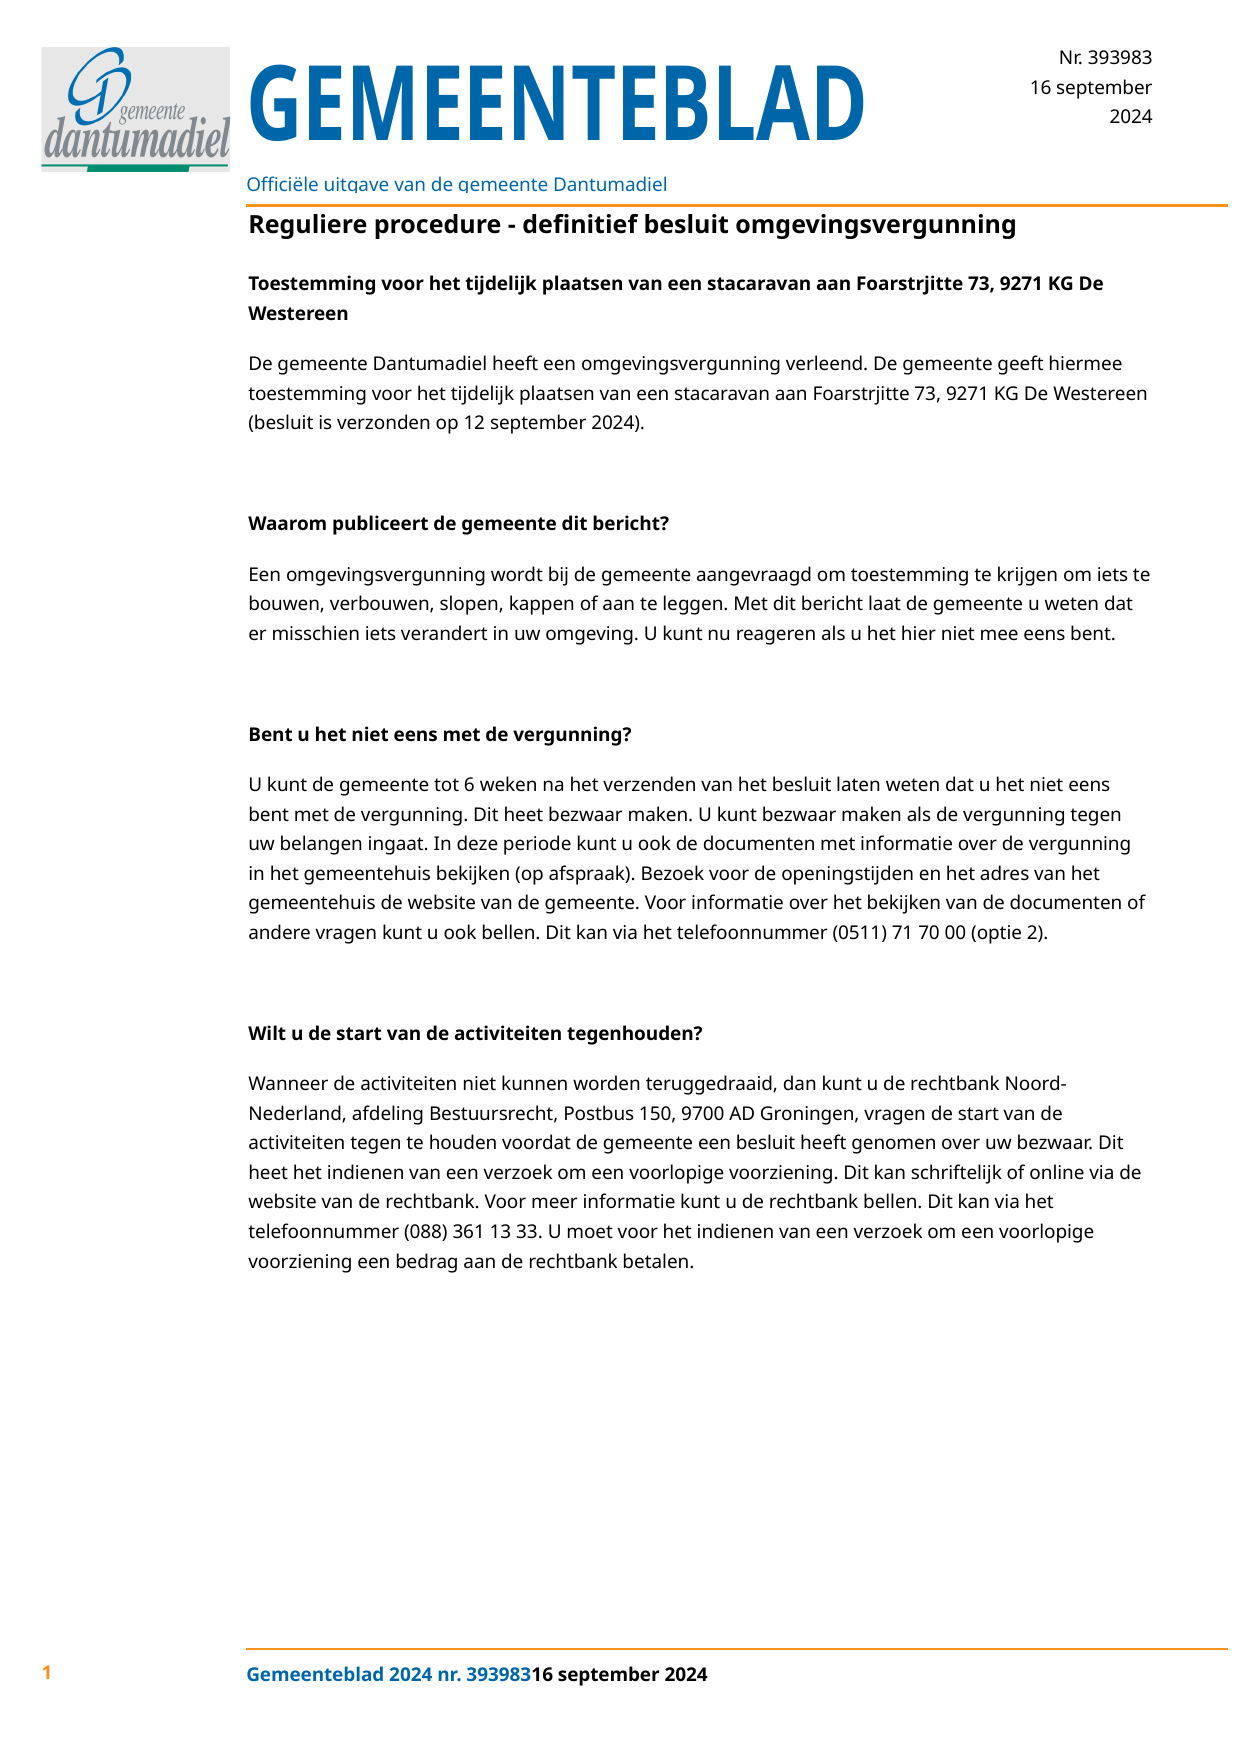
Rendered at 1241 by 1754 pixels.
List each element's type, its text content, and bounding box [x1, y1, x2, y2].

text De gemeente Dantumadiel heeft een omgevingsvergunning verleend. De gemeente geeft hiermee toestemming voor het tijdelijk plaatsen van een stacaravan aan Foarstrjitte 73, 9271 KG De Westereen (besluit is verzonden op 12 september 2024). [248, 350, 1152, 435]
text Bent u het niet eens met de vergunning? [248, 721, 1152, 746]
text Wilt u de start van de activiteiten tegenhouden? [248, 1020, 1152, 1046]
text Waarom publiceert de gemeente dit bericht? [248, 510, 1152, 536]
text Een omgevingsvergunning wordt bij de gemeente aangevraagd om toestemming te krijgen om iets te bouwen, verbouwen, slopen, kappen of aan te leggen. Met dit bericht laat de gemeente u weten dat er misschien iets verandert in uw omgeving. U kunt nu reageren als u het hier niet mee eens bent. [248, 561, 1152, 646]
text Reguliere procedure - definitief besluit omgevingsvergunning [248, 207, 1152, 241]
text U kunt de gemeente tot 6 weken na het verzenden van het besluit laten weten dat u het niet eens bent met de vergunning. Dit heet bezwaar maken. U kunt bezwaar maken als de vergunning tegen uw belangen ingaat. In deze periode kunt u ook de documenten met informatie over de vergunning in het gemeentehuis bekijken (op afspraak). Bezoek voor de openingstijden en het adres van het gemeentehuis de website van de gemeente. Voor informatie over het bekijken van de documenten of andere vragen kunt u ook bellen. Dit kan via het telefoonnummer (0511) 71 70 00 (optie 2). [248, 771, 1152, 945]
picture [41, 47, 231, 172]
text Toestemming voor het tijdelijk plaatsen van een stacaravan aan Foarstrjitte 73, 9271 KG De Westereen [248, 270, 1152, 326]
text Wanneer de activiteiten niet kunnen worden teruggedraaid, dan kunt u de rechtbank Noord-Nederland, afdeling Bestuursrecht, Postbus 150, 9700 AD Groningen, vragen de start van de activiteiten tegen te houden voordat de gemeente een besluit heeft genomen over uw bezwaar. Dit heet het indienen van een verzoek om een voorlopige voorziening. Dit kan schriftelijk of online via de website van de rechtbank. Voor meer informatie kunt u de rechtbank bellen. Dit kan via het telefoonnummer (088) 361 13 33. U moet voor het indienen van een verzoek om een voorlopige voorziening een bedrag aan de rechtbank betalen. [248, 1070, 1152, 1273]
